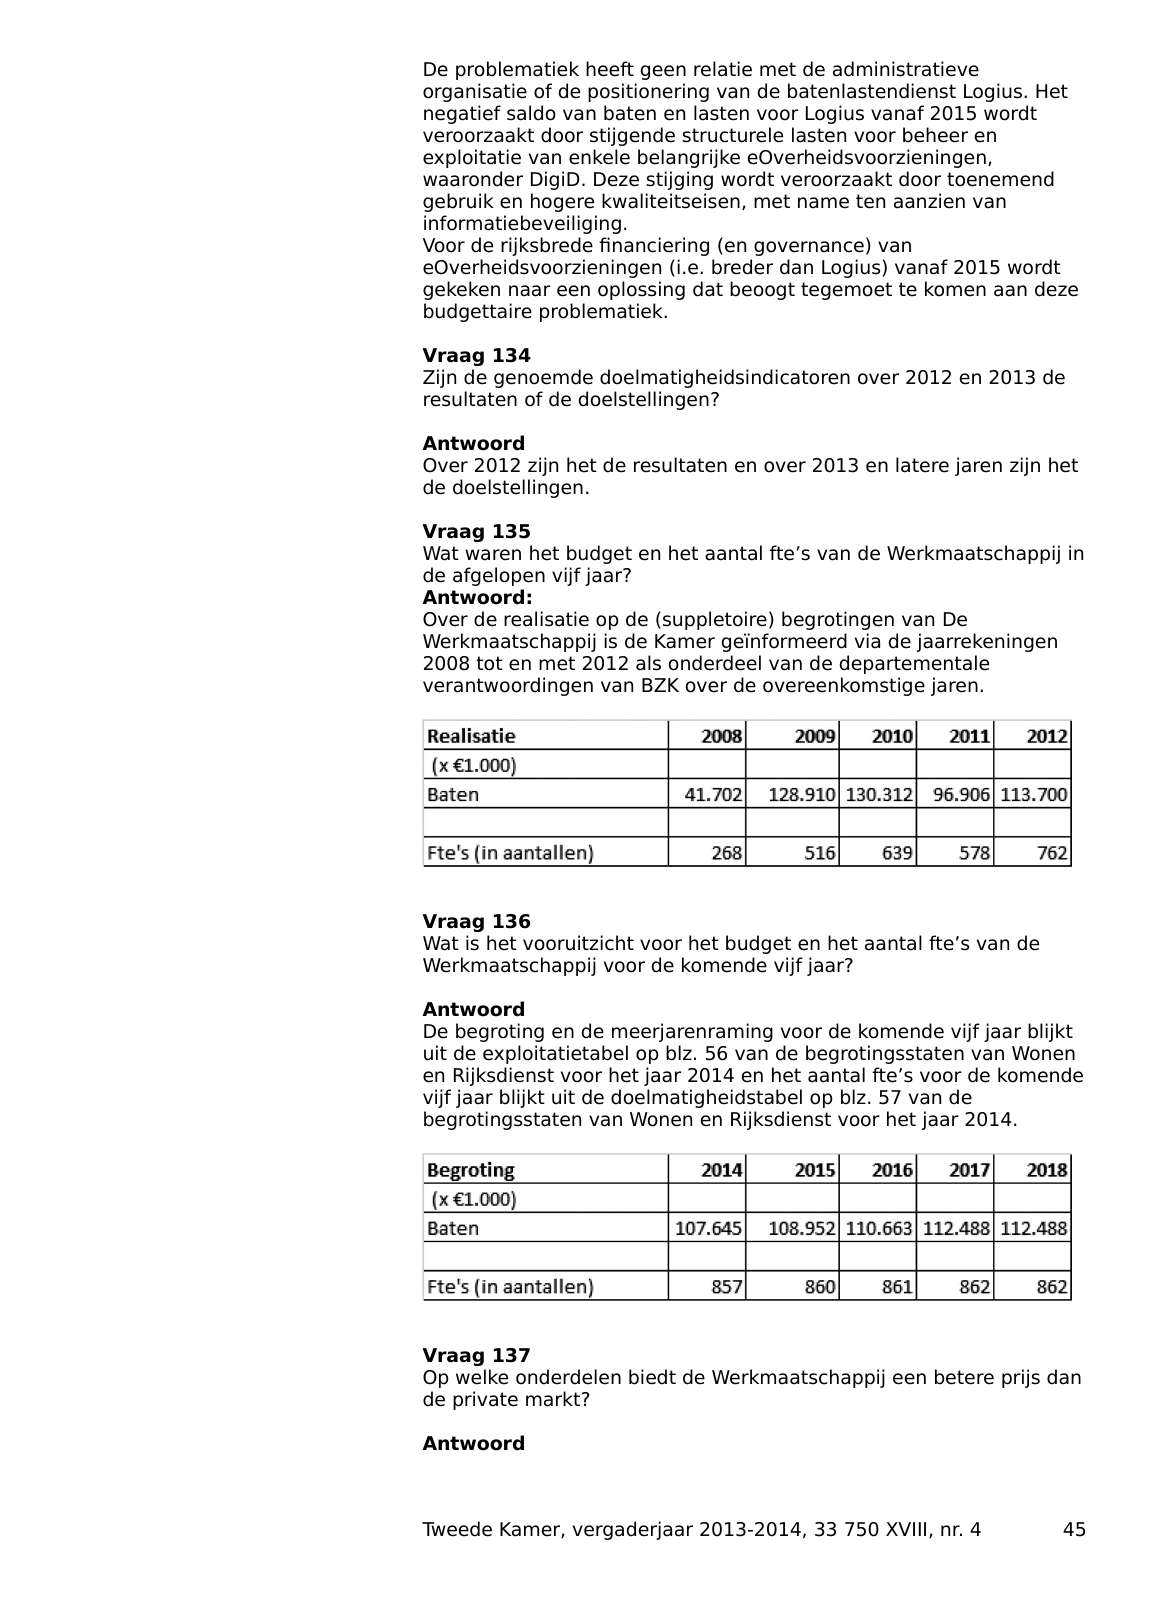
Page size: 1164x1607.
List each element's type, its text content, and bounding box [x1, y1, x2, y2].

text Voor de rijksbrede financiering (en governance) van eOverheidsvoorzieningen (i.e. breder dan Logius) vanaf 2015 wordt gekeken naar een oplossing dat beoogt tegemoet te komen aan deze budgettaire problematiek. [422, 235, 1087, 323]
picture [422, 1153, 1072, 1301]
text Wat is het vooruitzicht voor het budget en het aantal fte’s van de Werkmaatschappij voor de komende vijf jaar? [422, 933, 1087, 977]
text Wat waren het budget en het aantal fte’s van de Werkmaatschappij in de afgelopen vijf jaar? [422, 543, 1087, 587]
text De begroting en de meerjarenraming voor de komende vijf jaar blijkt uit de exploitatietabel op blz. 56 van de begrotingsstaten van Wonen en Rijksdienst voor het jaar 2014 en het aantal fte’s voor de komende vijf jaar blijkt uit de doelmatigheidstabel op blz. 57 van de begrotingsstaten van Wonen en Rijksdienst voor het jaar 2014. [422, 1021, 1087, 1131]
text Op welke onderdelen biedt de Werkmaatschappij een betere prijs dan de private markt? [422, 1367, 1087, 1411]
text Antwoord [422, 999, 1087, 1021]
text Antwoord: [422, 587, 1087, 609]
text Vraag 135 [422, 521, 1087, 543]
text Antwoord [422, 1433, 1087, 1455]
text Antwoord [422, 433, 1087, 455]
text Vraag 137 [422, 1345, 1087, 1367]
picture [422, 719, 1072, 867]
text Vraag 136 [422, 911, 1087, 933]
text Vraag 134 [422, 345, 1087, 367]
text De problematiek heeft geen relatie met de administratieve organisatie of de positionering van de batenlastendienst Logius. Het negatief saldo van baten en lasten voor Logius vanaf 2015 wordt veroorzaakt door stijgende structurele lasten voor beheer en exploitatie van enkele belangrijke eOverheidsvoorzieningen, waaronder DigiD. Deze stijging wordt veroorzaakt door toenemend gebruik en hogere kwaliteitseisen, met name ten aanzien van informatiebeveiliging. [422, 59, 1087, 235]
text Over de realisatie op de (suppletoire) begrotingen van De Werkmaatschappij is de Kamer geïnformeerd via de jaarrekeningen 2008 tot en met 2012 als onderdeel van de departementale verantwoordingen van BZK over de overeenkomstige jaren. [422, 609, 1087, 697]
text Zijn de genoemde doelmatigheidsindicatoren over 2012 en 2013 de resultaten of de doelstellingen? [422, 367, 1087, 411]
text Over 2012 zijn het de resultaten en over 2013 en latere jaren zijn het de doelstellingen. [422, 455, 1087, 499]
